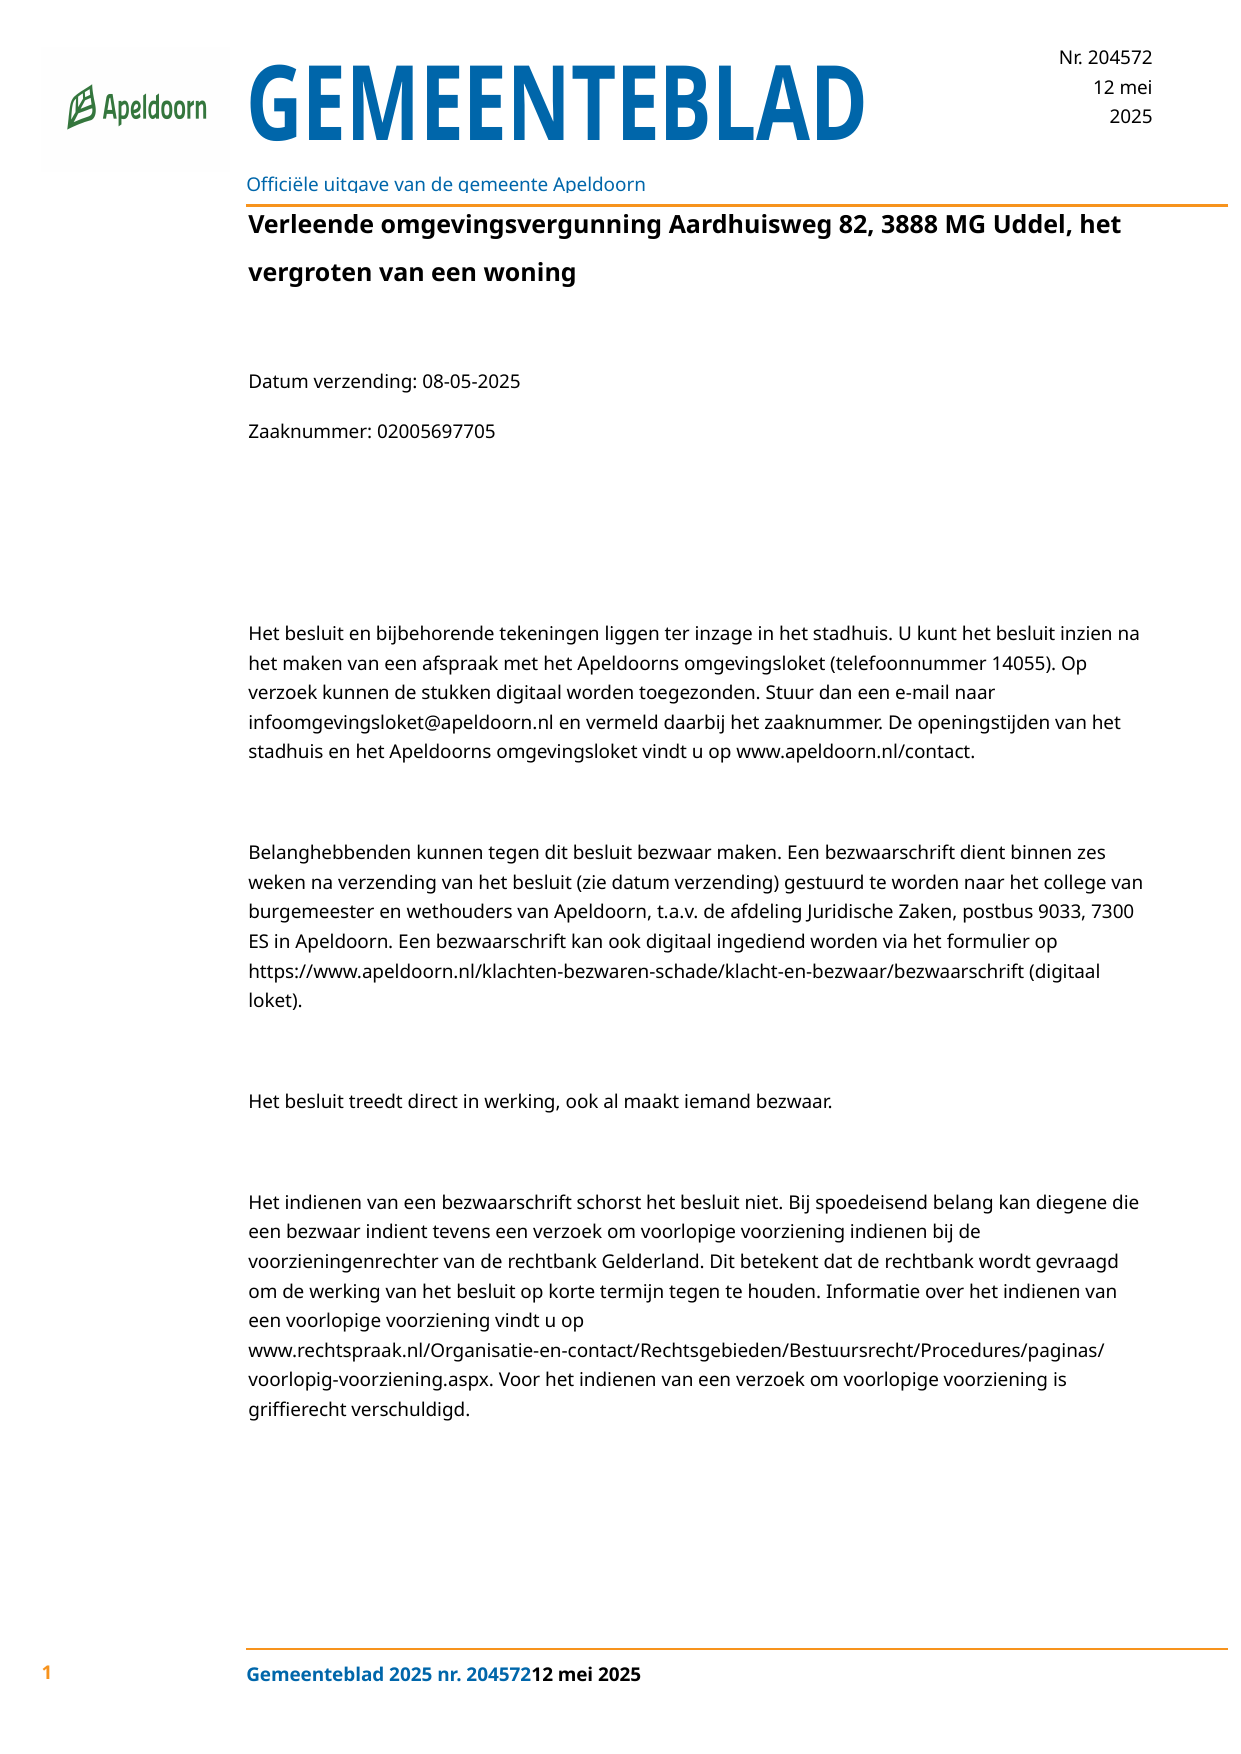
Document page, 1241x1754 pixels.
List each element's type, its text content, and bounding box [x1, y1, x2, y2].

text Datum verzending: 08-05-2025 [248, 368, 1152, 394]
text Belanghebbenden kunnen tegen dit besluit bezwaar maken. Een bezwaarschrift dient binnen zes weken na verzending van het besluit (zie datum verzending) gestuurd te worden naar het college van burgemeester en wethouders van Apeldoorn, t.a.v. de afdeling Juridische Zaken, postbus 9033, 7300 ES in Apeldoorn. Een bezwaarschrift kan ook digitaal ingediend worden via het formulier op https://www.apeldoorn.nl/klachten-bezwaren-schade/klacht-en-bezwaar/bezwaarschrift (digitaal loket). [248, 839, 1152, 1013]
text Verleende omgevingsvergunning Aardhuisweg 82, 3888 MG Uddel, het vergroten van een woning [248, 207, 1152, 288]
text Zaaknummer: 02005697705 [248, 419, 1152, 444]
text Het besluit en bijbehorende tekeningen liggen ter inzage in het stadhuis. U kunt het besluit inzien na het maken van een afspraak met het Apeldoorns omgevingsloket (telefoonnummer 14055). Op verzoek kunnen de stukken digitaal worden toegezonden. Stuur dan een e-mail naar infoomgevingsloket@apeldoorn.nl en vermeld daarbij het zaaknummer. De openingstijden van het stadhuis en het Apeldoorns omgevingsloket vindt u op www.apeldoorn.nl/contact. [248, 620, 1152, 764]
text Het besluit treedt direct in werking, ook al maakt iemand bezwaar. [248, 1088, 1152, 1114]
picture [41, 47, 231, 172]
text Het indienen van een bezwaarschrift schorst het besluit niet. Bij spoedeisend belang kan diegene die een bezwaar indient tevens een verzoek om voorlopige voorziening indienen bij de voorzieningenrechter van de rechtbank Gelderland. Dit betekent dat de rechtbank wordt gevraagd om de werking van het besluit op korte termijn tegen te houden. Informatie over het indienen van een voorlopige voorziening vindt u op www.rechtspraak.nl/Organisatie-en-contact/Rechtsgebieden/Bestuursrecht/Procedures/paginas/voorlopig-voorziening.aspx. Voor het indienen van een verzoek om voorlopige voorziening is griffierecht verschuldigd. [248, 1189, 1152, 1422]
